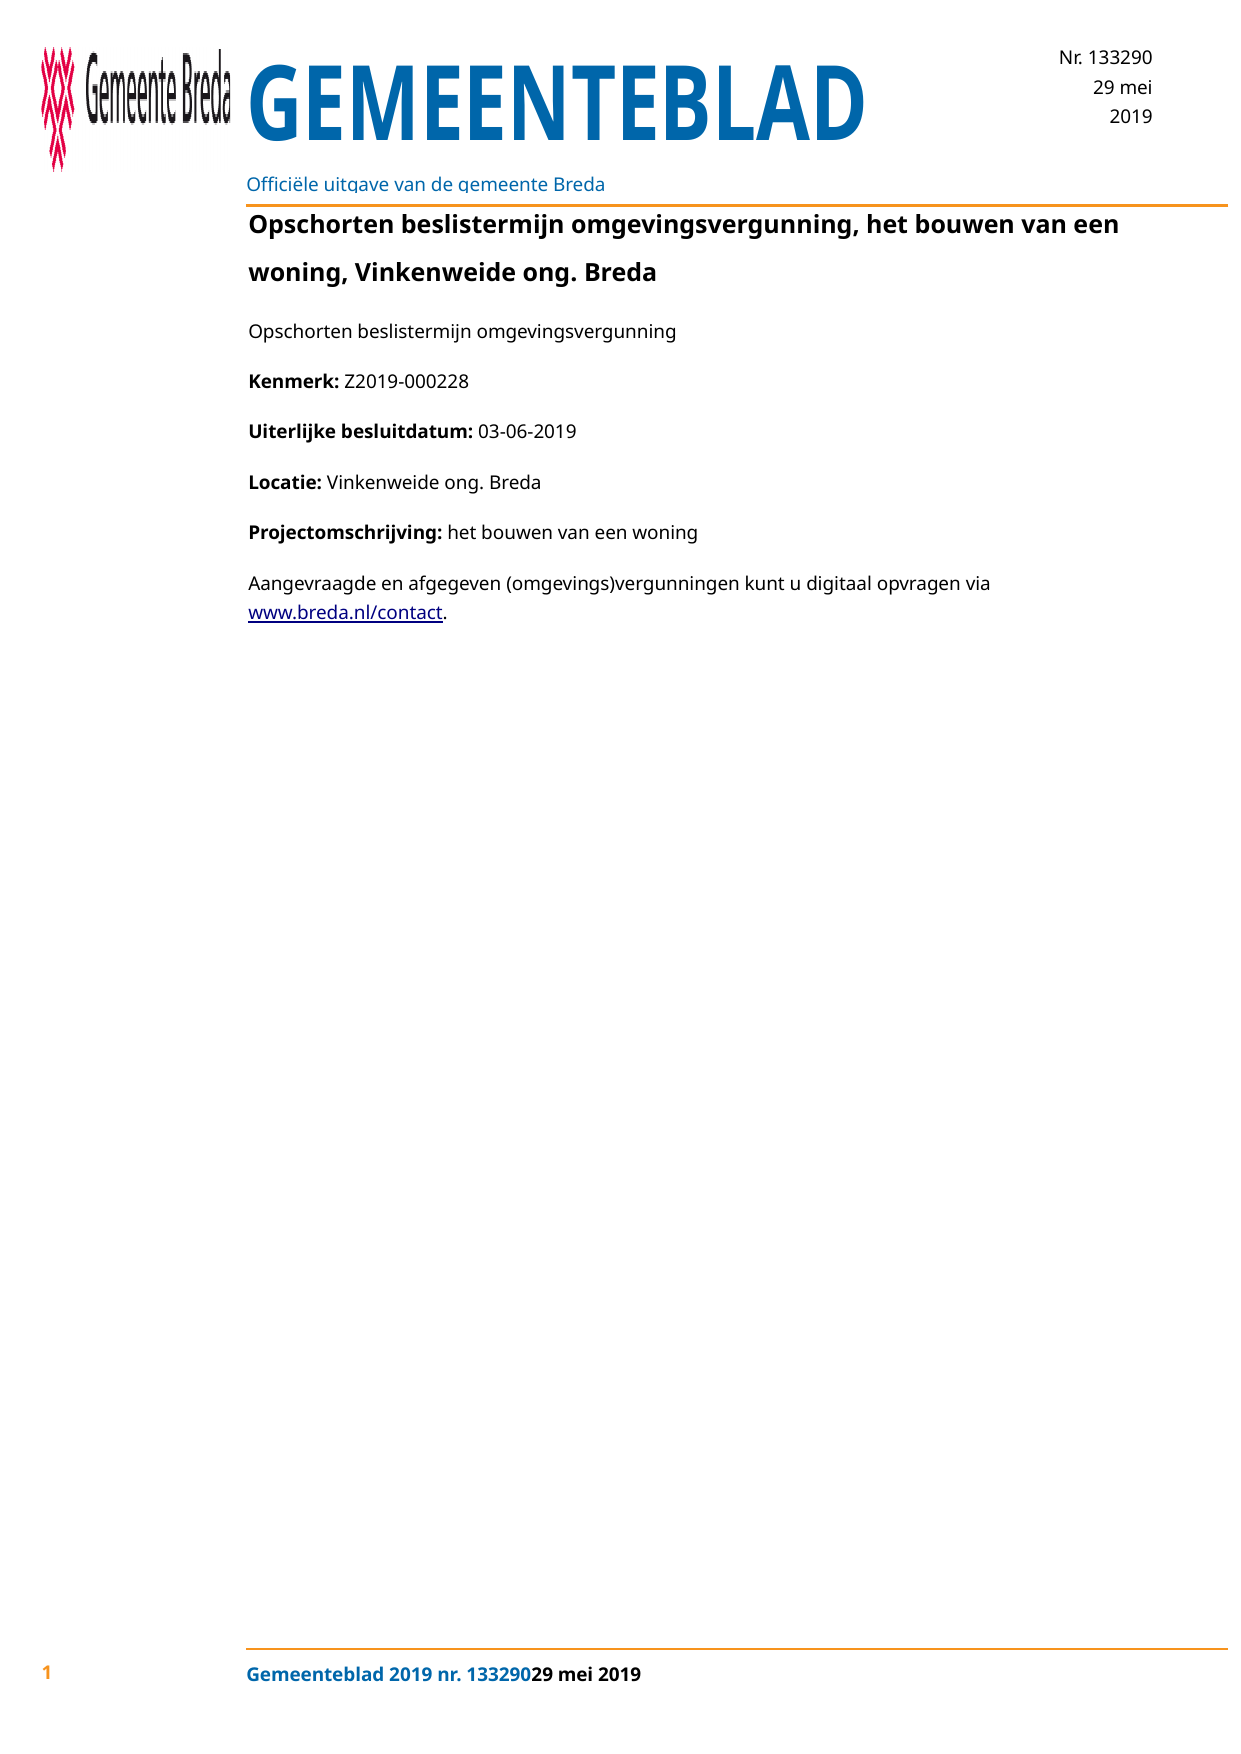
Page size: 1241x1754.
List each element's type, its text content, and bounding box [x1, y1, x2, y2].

picture [41, 47, 231, 172]
text Uiterlijke besluitdatum: 03-06-2019 [248, 419, 1152, 444]
text Opschorten beslistermijn omgevingsvergunning [248, 318, 1152, 344]
text Opschorten beslistermijn omgevingsvergunning, het bouwen van een woning, Vinkenweide ong. Breda [248, 207, 1152, 288]
text Kenmerk: Z2019-000228 [248, 368, 1152, 394]
text Aangevraagde en afgegeven (omgevings)vergunningen kunt u digitaal opvragen via www.breda.nl/contact. [248, 570, 1152, 625]
text Projectomschrijving: het bouwen van een woning [248, 519, 1152, 545]
text Locatie: Vinkenweide ong. Breda [248, 469, 1152, 495]
